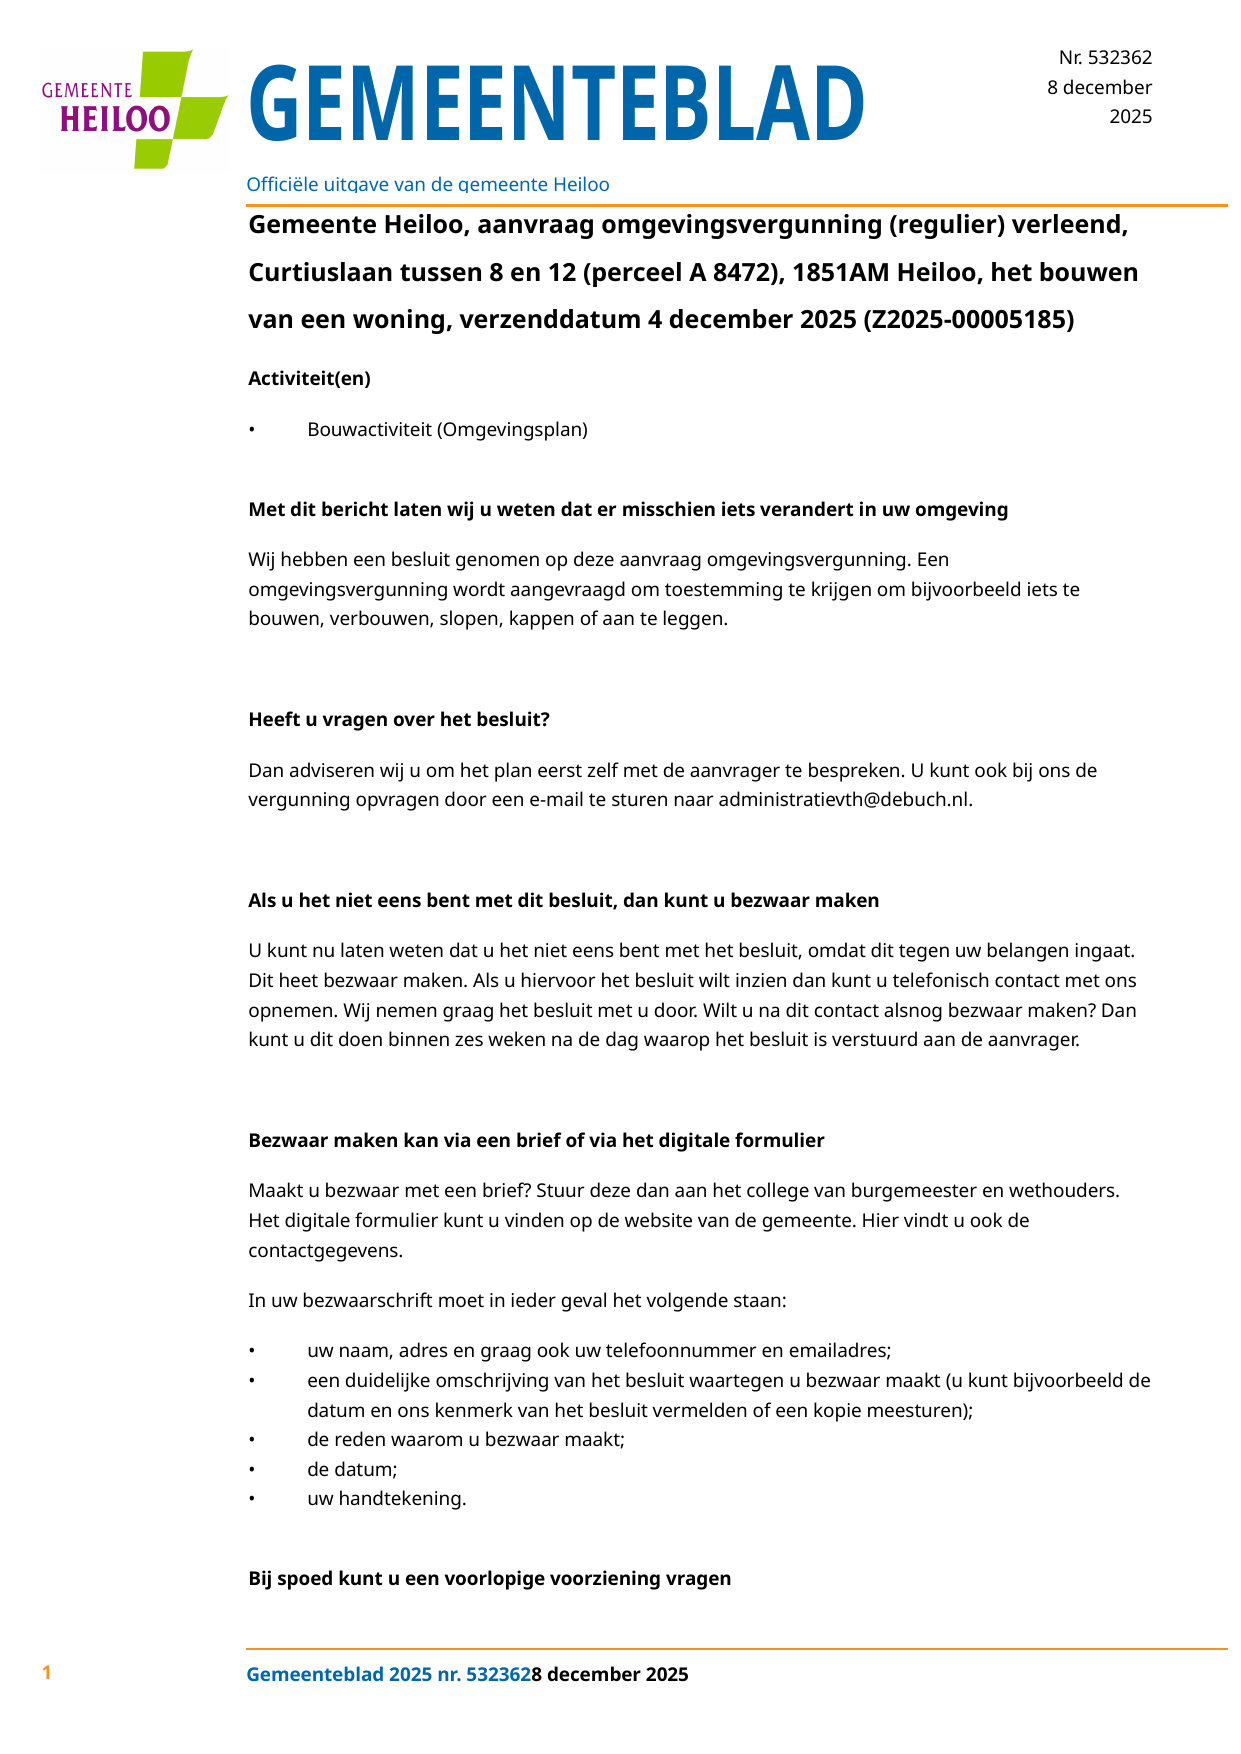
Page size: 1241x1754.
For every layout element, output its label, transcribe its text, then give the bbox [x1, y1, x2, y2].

text Dan adviseren wij u om het plan eerst zelf met de aanvrager te bespreken. U kunt ook bij ons de vergunning opvragen door een e-mail te sturen naar administratievth@debuch.nl. [248, 757, 1152, 812]
list Bouwactiviteit (Omgevingsplan) [248, 416, 1152, 442]
picture [41, 47, 231, 172]
list uw handtekening. [248, 1486, 1152, 1511]
text Met dit bericht laten wij u weten dat er misschien iets verandert in uw omgeving [248, 496, 1152, 522]
text Activiteit(en) [248, 366, 1152, 391]
text Wij hebben een besluit genomen op deze aanvraag omgevingsvergunning. Een omgevingsvergunning wordt aangevraagd om toestemming te krijgen om bijvoorbeeld iets te bouwen, verbouwen, slopen, kappen of aan te leggen. [248, 546, 1152, 631]
text In uw bezwaarschrift moet in ieder geval het volgende staan: [248, 1287, 1152, 1313]
list uw naam, adres en graag ook uw telefoonnummer en emailadres; [248, 1338, 1152, 1363]
text Heeft u vragen over het besluit? [248, 706, 1152, 732]
list de reden waarom u bezwaar maakt; [248, 1426, 1152, 1452]
text Als u het niet eens bent met dit besluit, dan kunt u bezwaar maken [248, 887, 1152, 913]
list een duidelijke omschrijving van het besluit waartegen u bezwaar maakt (u kunt bijvoorbeeld de datum en ons kenmerk van het besluit vermelden of een kopie meesturen); [248, 1367, 1152, 1422]
text Bij spoed kunt u een voorlopige voorziening vragen [248, 1566, 1152, 1591]
text U kunt nu laten weten dat u het niet eens bent met het besluit, omdat dit tegen uw belangen ingaat. Dit heet bezwaar maken. Als u hiervoor het besluit wilt inzien dan kunt u telefonisch contact met ons opnemen. Wij nemen graag het besluit met u door. Wilt u na dit contact alsnog bezwaar maken? Dan kunt u dit doen binnen zes weken na de dag waarop het besluit is verstuurd aan de aanvrager. [248, 938, 1152, 1052]
text Bezwaar maken kan via een brief of via het digitale formulier [248, 1127, 1152, 1153]
text Gemeente Heiloo, aanvraag omgevingsvergunning (regulier) verleend, Curtiuslaan tussen 8 en 12 (perceel A 8472), 1851AM Heiloo, het bouwen van een woning, verzenddatum 4 december 2025 (Z2025-00005185) [248, 207, 1152, 336]
list de datum; [248, 1456, 1152, 1482]
text Maakt u bezwaar met een brief? Stuur deze dan aan het college van burgemeester en wethouders. Het digitale formulier kunt u vinden op de website van de gemeente. Hier vindt u ook de contactgegevens. [248, 1178, 1152, 1262]
